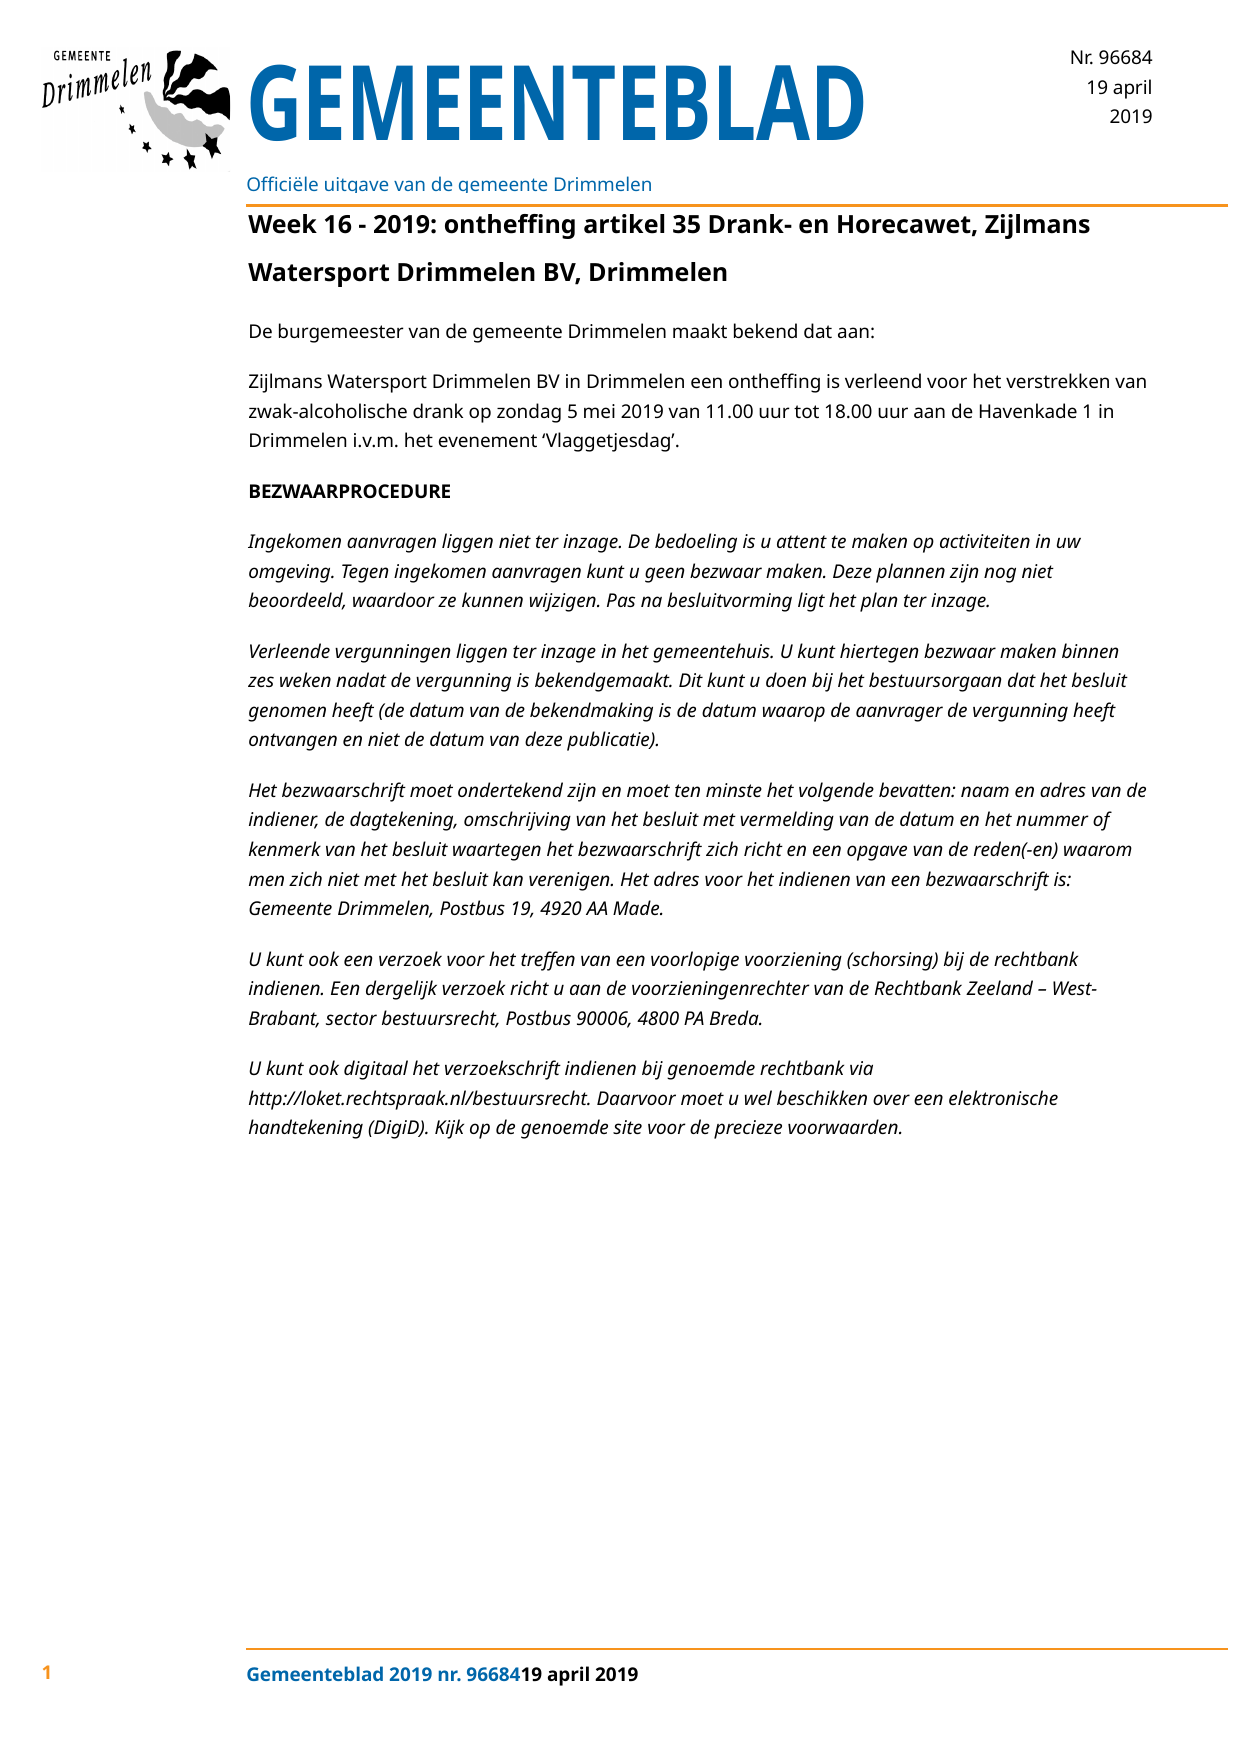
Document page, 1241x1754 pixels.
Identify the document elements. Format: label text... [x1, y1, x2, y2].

text Ingekomen aanvragen liggen niet ter inzage. De bedoeling is u attent te maken op activiteiten in uw omgeving. Tegen ingekomen aanvragen kunt u geen bezwaar maken. Deze plannen zijn nog niet beoordeeld, waardoor ze kunnen wijzigen. Pas na besluitvorming ligt het plan ter inzage. [248, 528, 1152, 613]
picture [41, 47, 231, 172]
text De burgemeester van de gemeente Drimmelen maakt bekend dat aan: [248, 318, 1152, 344]
text U kunt ook een verzoek voor het treffen van een voorlopige voorziening (schorsing) bij de rechtbank indienen. Een dergelijk verzoek richt u aan de voorzieningenrechter van de Rechtbank Zeeland – West-Brabant, sector bestuursrecht, Postbus 90006, 4800 PA Breda. [248, 946, 1152, 1031]
text U kunt ook digitaal het verzoekschrift indienen bij genoemde rechtbank via http://loket.rechtspraak.nl/bestuursrecht. Daarvoor moet u wel beschikken over een elektronische handtekening (DigiD). Kijk op de genoemde site voor de precieze voorwaarden. [248, 1055, 1152, 1140]
text Het bezwaarschrift moet ondertekend zijn en moet ten minste het volgende bevatten: naam en adres van de indiener, de dagtekening, omschrijving van het besluit met vermelding van de datum en het nummer of kenmerk van het besluit waartegen het bezwaarschrift zich richt en een opgave van de reden(-en) waarom men zich niet met het besluit kan verenigen. Het adres voor het indienen van een bezwaarschrift is: Gemeente Drimmelen, Postbus 19, 4920 AA Made. [248, 777, 1152, 921]
text BEZWAARPROCEDURE [248, 478, 1152, 504]
text Zijlmans Watersport Drimmelen BV in Drimmelen een ontheffing is verleend voor het verstrekken van zwak-alcoholische drank op zondag 5 mei 2019 van 11.00 uur tot 18.00 uur aan de Havenkade 1 in Drimmelen i.v.m. het evenement ‘Vlaggetjesdag’. [248, 368, 1152, 453]
text Verleende vergunningen liggen ter inzage in het gemeentehuis. U kunt hiertegen bezwaar maken binnen zes weken nadat de vergunning is bekendgemaakt. Dit kunt u doen bij het bestuursorgaan dat het besluit genomen heeft (de datum van de bekendmaking is de datum waarop de aanvrager de vergunning heeft ontvangen en niet de datum van deze publicatie). [248, 638, 1152, 752]
text Week 16 - 2019: ontheffing artikel 35 Drank- en Horecawet, Zijlmans Watersport Drimmelen BV, Drimmelen [248, 207, 1152, 288]
